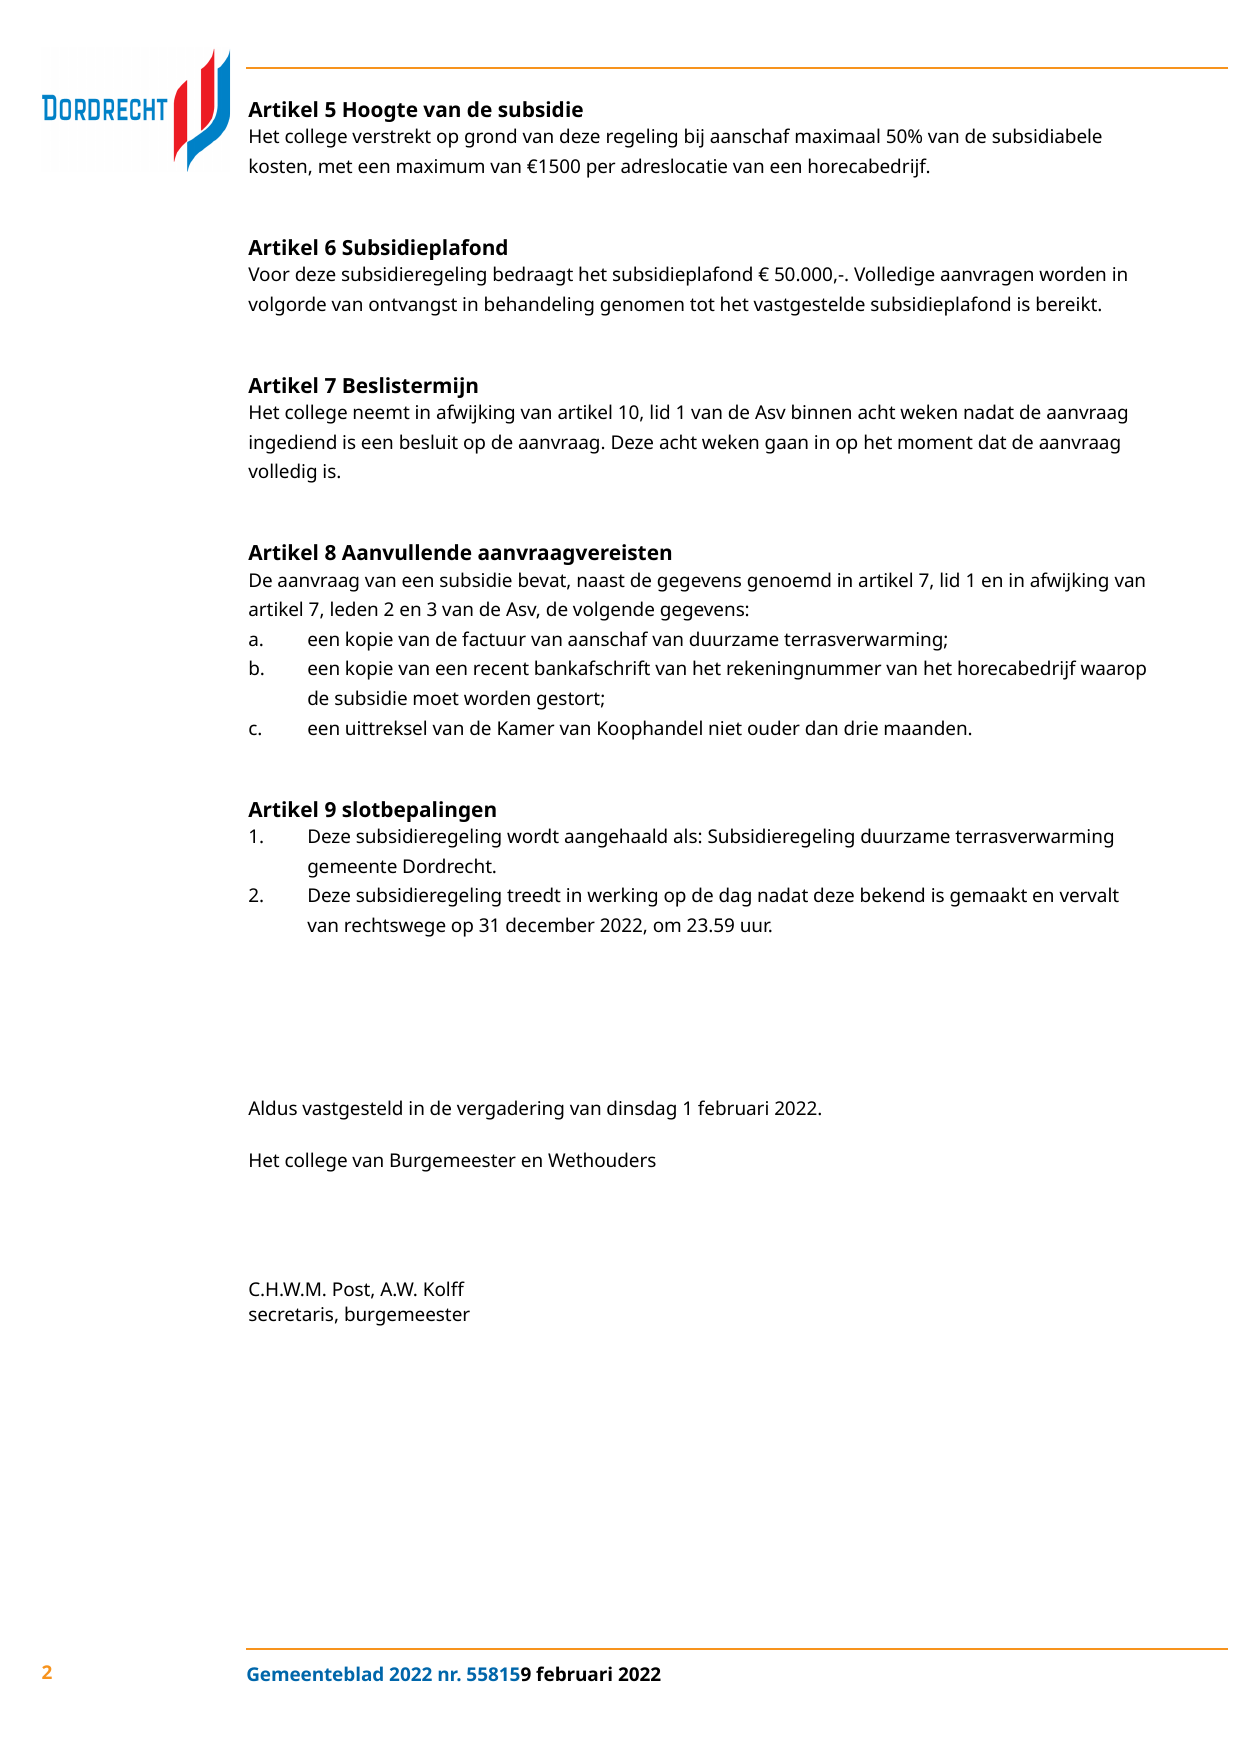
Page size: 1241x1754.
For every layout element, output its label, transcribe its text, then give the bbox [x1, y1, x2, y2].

text C.H.W.M. Post, A.W. Kolff [248, 1276, 1152, 1301]
text Voor deze subsidieregeling bedraagt het subsidieplafond € 50.000,-. Volledige aanvragen worden in volgorde van ontvangst in behandeling genomen tot het vastgestelde subsidieplafond is bereikt. [248, 261, 1152, 317]
text Artikel 6 Subsidieplafond [248, 233, 1152, 261]
list Deze subsidieregeling treedt in werking op de dag nadat deze bekend is gemaakt en vervalt van rechtswege op 31 december 2022, om 23.59 uur. [248, 882, 1152, 938]
list een kopie van een recent bankafschrift van het rekeningnummer van het horecabedrijf waarop de subsidie moet worden gestort; [248, 656, 1152, 711]
text secretaris, burgemeester [248, 1301, 1152, 1327]
text Artikel 5 Hoogte van de subsidie [248, 95, 1152, 123]
text Het college van Burgemeester en Wethouders [248, 1147, 1152, 1173]
text Het college verstrekt op grond van deze regeling bij aanschaf maximaal 50% van de subsidiabele kosten, met een maximum van €1500 per adreslocatie van een horecabedrijf. [248, 123, 1152, 178]
list een kopie van de factuur van aanschaf van duurzame terrasverwarming; [248, 626, 1152, 652]
list een uittreksel van de Kamer van Koophandel niet ouder dan drie maanden. [248, 715, 1152, 741]
text Aldus vastgesteld in de vergadering van dinsdag 1 februari 2022. [248, 1096, 1152, 1121]
list Deze subsidieregeling wordt aangehaald als: Subsidieregeling duurzame terrasverwarming gemeente Dordrecht. [248, 823, 1152, 878]
picture [41, 47, 231, 172]
text Artikel 8 Aanvullende aanvraagvereisten [248, 538, 1152, 567]
text De aanvraag van een subsidie bevat, naast de gegevens genoemd in artikel 7, lid 1 en in afwijking van artikel 7, leden 2 en 3 van de Asv, de volgende gegevens: [248, 567, 1152, 622]
text Artikel 7 Beslistermijn [248, 371, 1152, 399]
text Het college neemt in afwijking van artikel 10, lid 1 van de Asv binnen acht weken nadat de aanvraag ingediend is een besluit op de aanvraag. Deze acht weken gaan in op het moment dat de aanvraag volledig is. [248, 399, 1152, 484]
text Artikel 9 slotbepalingen [248, 795, 1152, 823]
